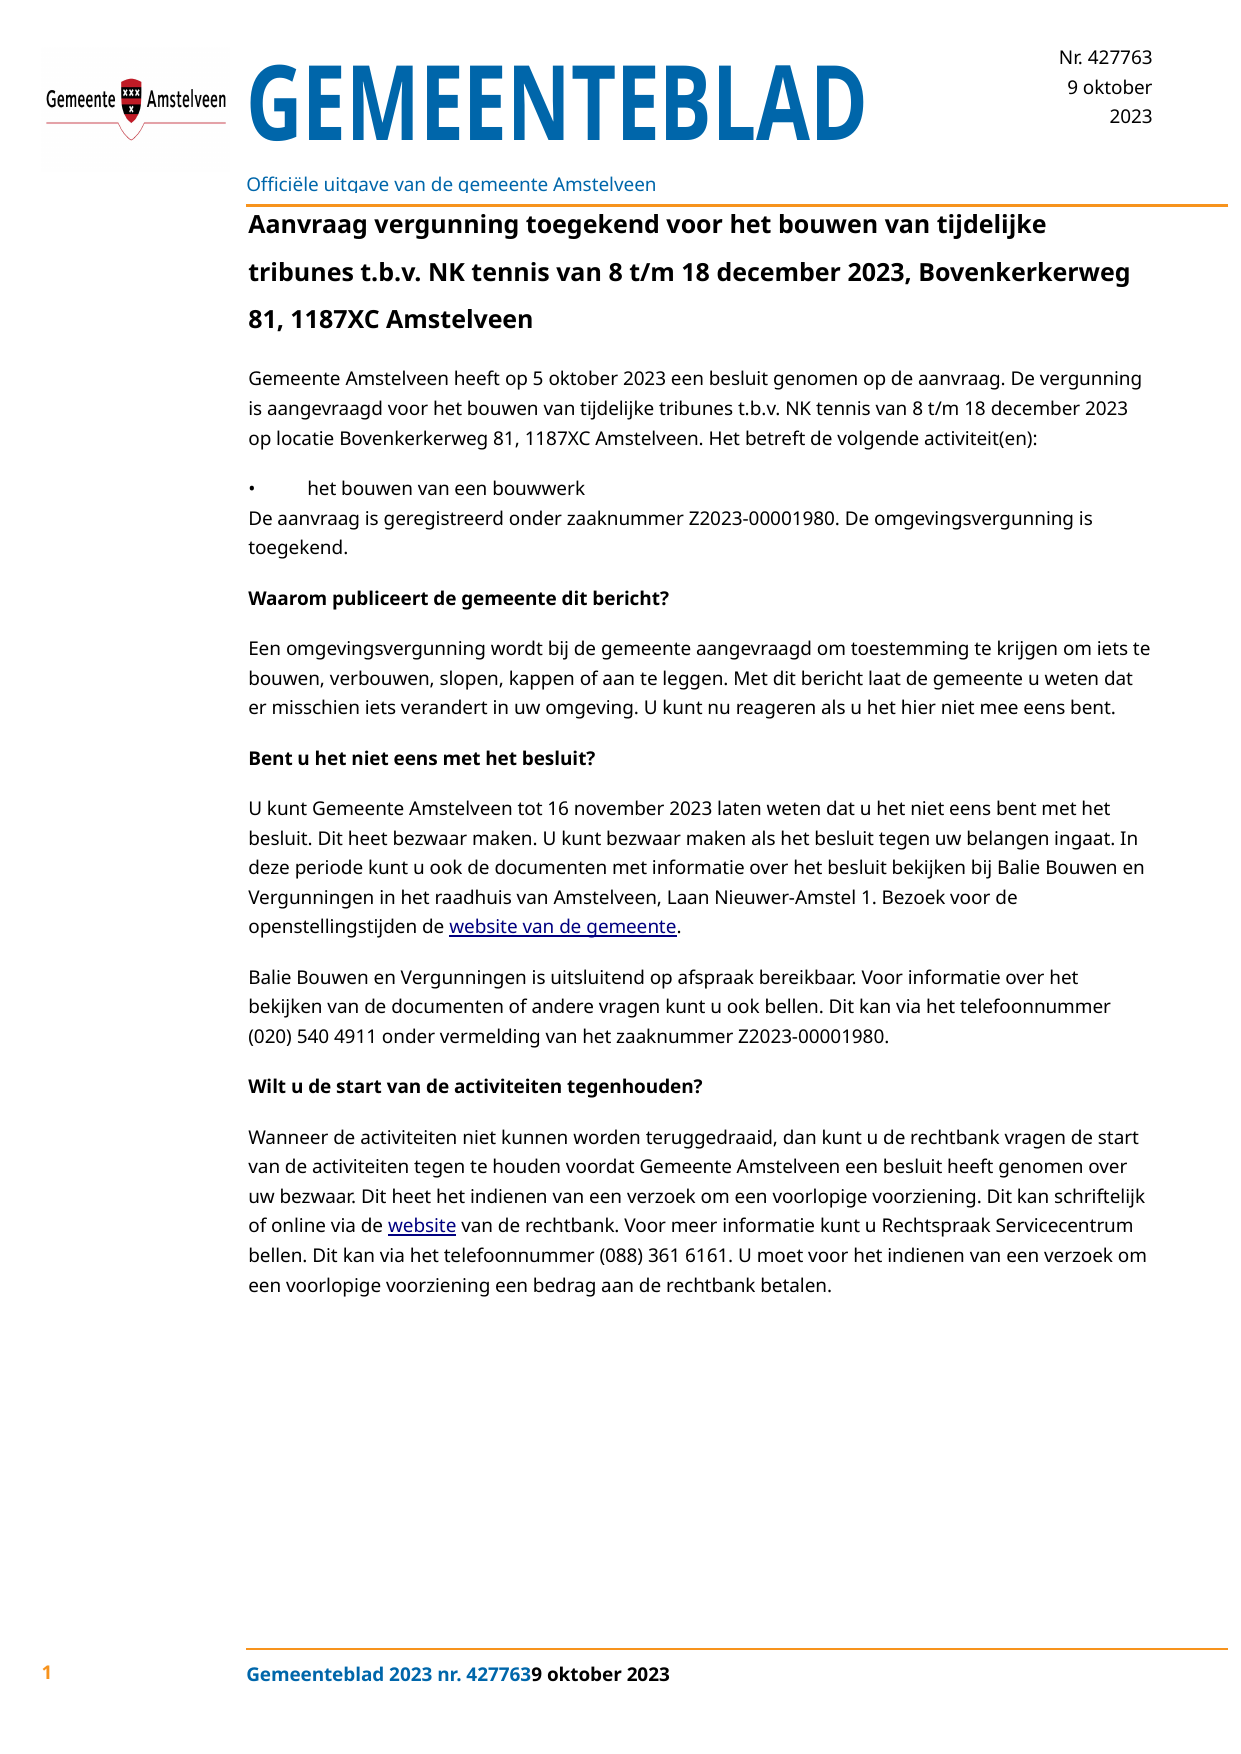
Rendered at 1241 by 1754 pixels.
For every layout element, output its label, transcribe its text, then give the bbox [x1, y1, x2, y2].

text Gemeente Amstelveen heeft op 5 oktober 2023 een besluit genomen op de aanvraag. De vergunning is aangevraagd voor het bouwen van tijdelijke tribunes t.b.v. NK tennis van 8 t/m 18 december 2023 op locatie Bovenkerkerweg 81, 1187XC Amstelveen. Het betreft de volgende activiteit(en): [248, 366, 1152, 450]
text Waarom publiceert de gemeente dit bericht? [248, 585, 1152, 610]
text Balie Bouwen en Vergunningen is uitsluitend op afspraak bereikbaar. Voor informatie over het bekijken van de documenten of andere vragen kunt u ook bellen. Dit kan via het telefoonnummer (020) 540 4911 onder vermelding van het zaaknummer Z2023-00001980. [248, 964, 1152, 1049]
text Een omgevingsvergunning wordt bij de gemeente aangevraagd om toestemming te krijgen om iets te bouwen, verbouwen, slopen, kappen of aan te leggen. Met dit bericht laat de gemeente u weten dat er misschien iets verandert in uw omgeving. U kunt nu reageren als u het hier niet mee eens bent. [248, 635, 1152, 720]
text Wilt u de start van de activiteiten tegenhouden? [248, 1073, 1152, 1099]
text Bent u het niet eens met het besluit? [248, 745, 1152, 770]
text De aanvraag is geregistreerd onder zaaknummer Z2023-00001980. De omgevingsvergunning is toegekend. [248, 505, 1152, 560]
text Aanvraag vergunning toegekend voor het bouwen van tijdelijke tribunes t.b.v. NK tennis van 8 t/m 18 december 2023, Bovenkerkerweg 81, 1187XC Amstelveen [248, 207, 1152, 336]
list het bouwen van een bouwwerk [248, 475, 1152, 501]
text U kunt Gemeente Amstelveen tot 16 november 2023 laten weten dat u het niet eens bent met het besluit. Dit heet bezwaar maken. U kunt bezwaar maken als het besluit tegen uw belangen ingaat. In deze periode kunt u ook de documenten met informatie over het besluit bekijken bij Balie Bouwen en Vergunningen in het raadhuis van Amstelveen, Laan Nieuwer-Amstel 1. Bezoek voor de openstellingstijden de website van de gemeente. [248, 795, 1152, 939]
text Wanneer de activiteiten niet kunnen worden teruggedraaid, dan kunt u de rechtbank vragen de start van de activiteiten tegen te houden voordat Gemeente Amstelveen een besluit heeft genomen over uw bezwaar. Dit heet het indienen van een verzoek om een voorlopige voorziening. Dit kan schriftelijk of online via de website van de rechtbank. Voor meer informatie kunt u Rechtspraak Servicecentrum bellen. Dit kan via het telefoonnummer (088) 361 6161. U moet voor het indienen van een verzoek om een voorlopige voorziening een bedrag aan de rechtbank betalen. [248, 1124, 1152, 1297]
picture [41, 47, 231, 172]
